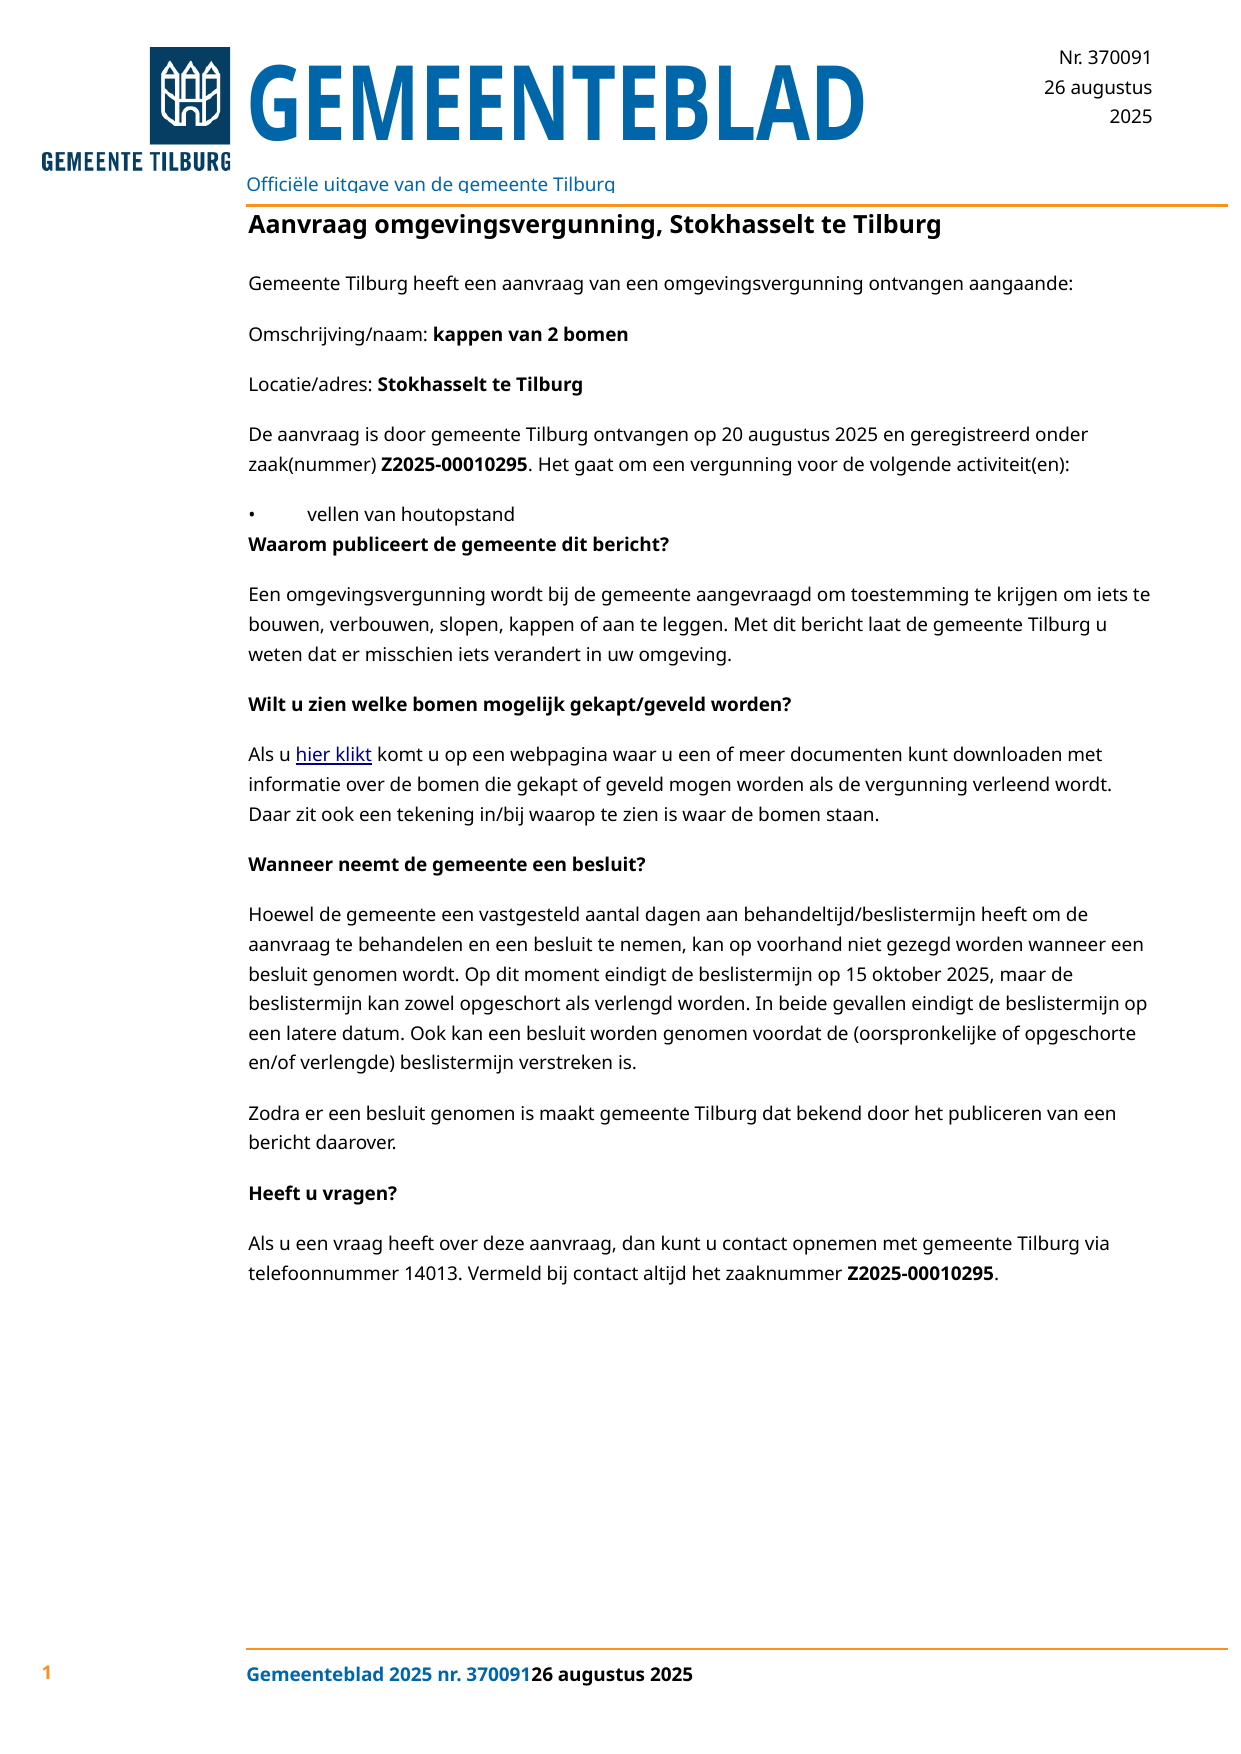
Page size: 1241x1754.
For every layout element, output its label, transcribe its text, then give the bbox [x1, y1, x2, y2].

text Waarom publiceert de gemeente dit bericht? [248, 531, 1152, 557]
list vellen van houtopstand [248, 502, 1152, 527]
picture [41, 47, 231, 172]
text Aanvraag omgevingsvergunning, Stokhasselt te Tilburg [248, 207, 1152, 241]
text Zodra er een besluit genomen is maakt gemeente Tilburg dat bekend door het publiceren van een bericht daarover. [248, 1100, 1152, 1155]
text Als u een vraag heeft over deze aanvraag, dan kunt u contact opnemen met gemeente Tilburg via telefoonnummer 14013. Vermeld bij contact altijd het zaaknummer Z2025-00010295. [248, 1230, 1152, 1286]
text Als u hier klikt komt u op een webpagina waar u een of meer documenten kunt downloaden met informatie over de bomen die gekapt of geveld mogen worden als de vergunning verleend wordt. Daar zit ook een tekening in/bij waarop te zien is waar de bomen staan. [248, 742, 1152, 826]
text Omschrijving/naam: kappen van 2 bomen [248, 321, 1152, 346]
text De aanvraag is door gemeente Tilburg ontvangen op 20 augustus 2025 en geregistreerd onder zaak(nummer) Z2025-00010295. Het gaat om een vergunning voor de volgende activiteit(en): [248, 422, 1152, 477]
text Locatie/adres: Stokhasselt te Tilburg [248, 371, 1152, 397]
text Een omgevingsvergunning wordt bij de gemeente aangevraagd om toestemming te krijgen om iets te bouwen, verbouwen, slopen, kappen of aan te leggen. Met dit bericht laat de gemeente Tilburg u weten dat er misschien iets verandert in uw omgeving. [248, 582, 1152, 666]
text Heeft u vragen? [248, 1180, 1152, 1206]
text Hoewel de gemeente een vastgesteld aantal dagen aan behandeltijd/beslistermijn heeft om de aanvraag te behandelen en een besluit te nemen, kan op voorhand niet gezegd worden wanneer een besluit genomen wordt. Op dit moment eindigt de beslistermijn op 15 oktober 2025, maar de beslistermijn kan zowel opgeschort als verlengd worden. In beide gevallen eindigt de beslistermijn op een latere datum. Ook kan een besluit worden genomen voordat de (oorspronkelijke of opgeschorte en/of verlengde) beslistermijn verstreken is. [248, 902, 1152, 1075]
text Wilt u zien welke bomen mogelijk gekapt/geveld worden? [248, 691, 1152, 717]
text Gemeente Tilburg heeft een aanvraag van een omgevingsvergunning ontvangen aangaande: [248, 270, 1152, 296]
text Wanneer neemt de gemeente een besluit? [248, 851, 1152, 877]
